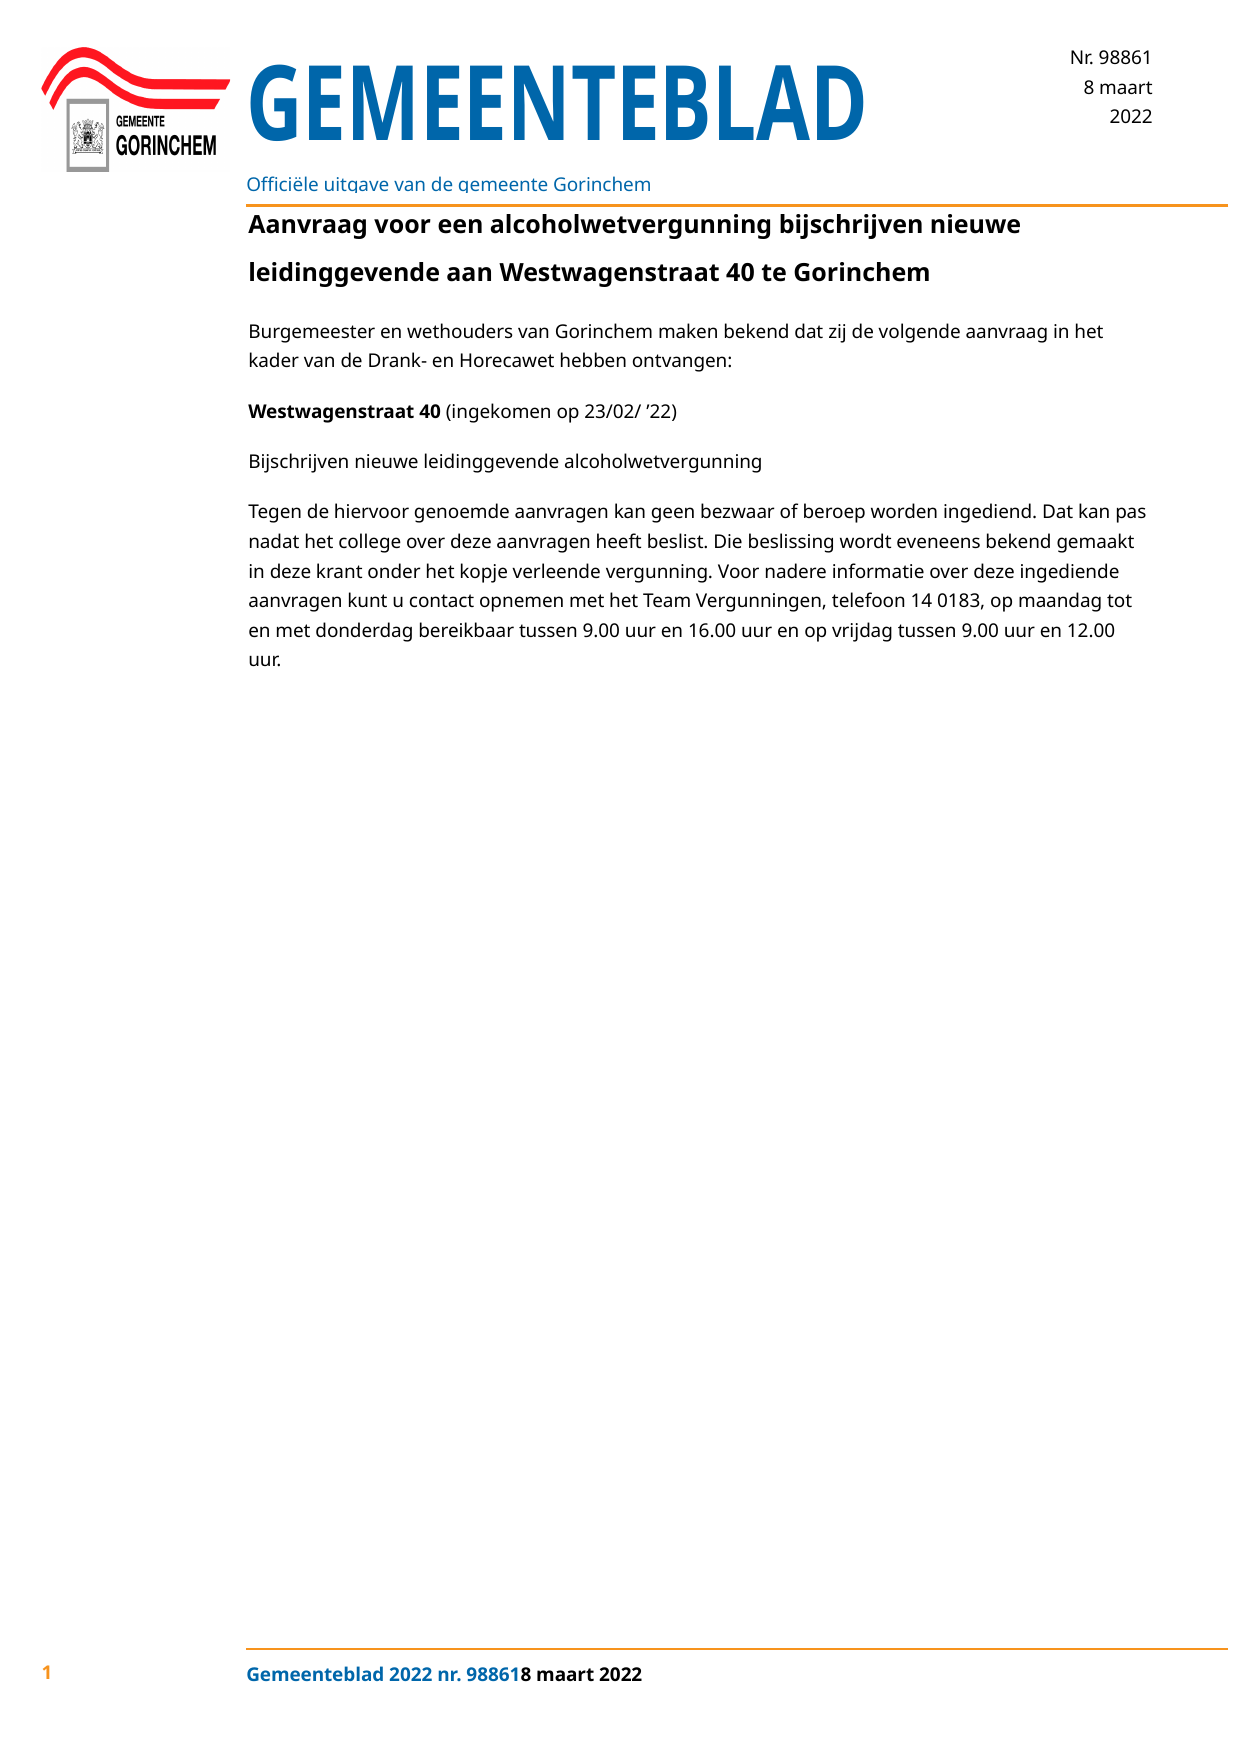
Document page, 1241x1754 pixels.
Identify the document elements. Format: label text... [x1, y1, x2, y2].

text Tegen de hiervoor genoemde aanvragen kan geen bezwaar of beroep worden ingediend. Dat kan pas nadat het college over deze aanvragen heeft beslist. Die beslissing wordt eveneens bekend gemaakt in deze krant onder het kopje verleende vergunning. Voor nadere informatie over deze ingediende aanvragen kunt u contact opnemen met het Team Vergunningen, telefoon 14 0183, op maandag tot en met donderdag bereikbaar tussen 9.00 uur en 16.00 uur en op vrijdag tussen 9.00 uur en 12.00 uur. [248, 499, 1152, 672]
text Bijschrijven nieuwe leidinggevende alcoholwetvergunning [248, 448, 1152, 474]
picture [41, 47, 231, 172]
text Aanvraag voor een alcoholwetvergunning bijschrijven nieuwe leidinggevende aan Westwagenstraat 40 te Gorinchem [248, 207, 1152, 288]
text Westwagenstraat 40 (ingekomen op 23/02/ ’22) [248, 398, 1152, 424]
text Burgemeester en wethouders van Gorinchem maken bekend dat zij de volgende aanvraag in het kader van de Drank- en Horecawet hebben ontvangen: [248, 318, 1152, 373]
